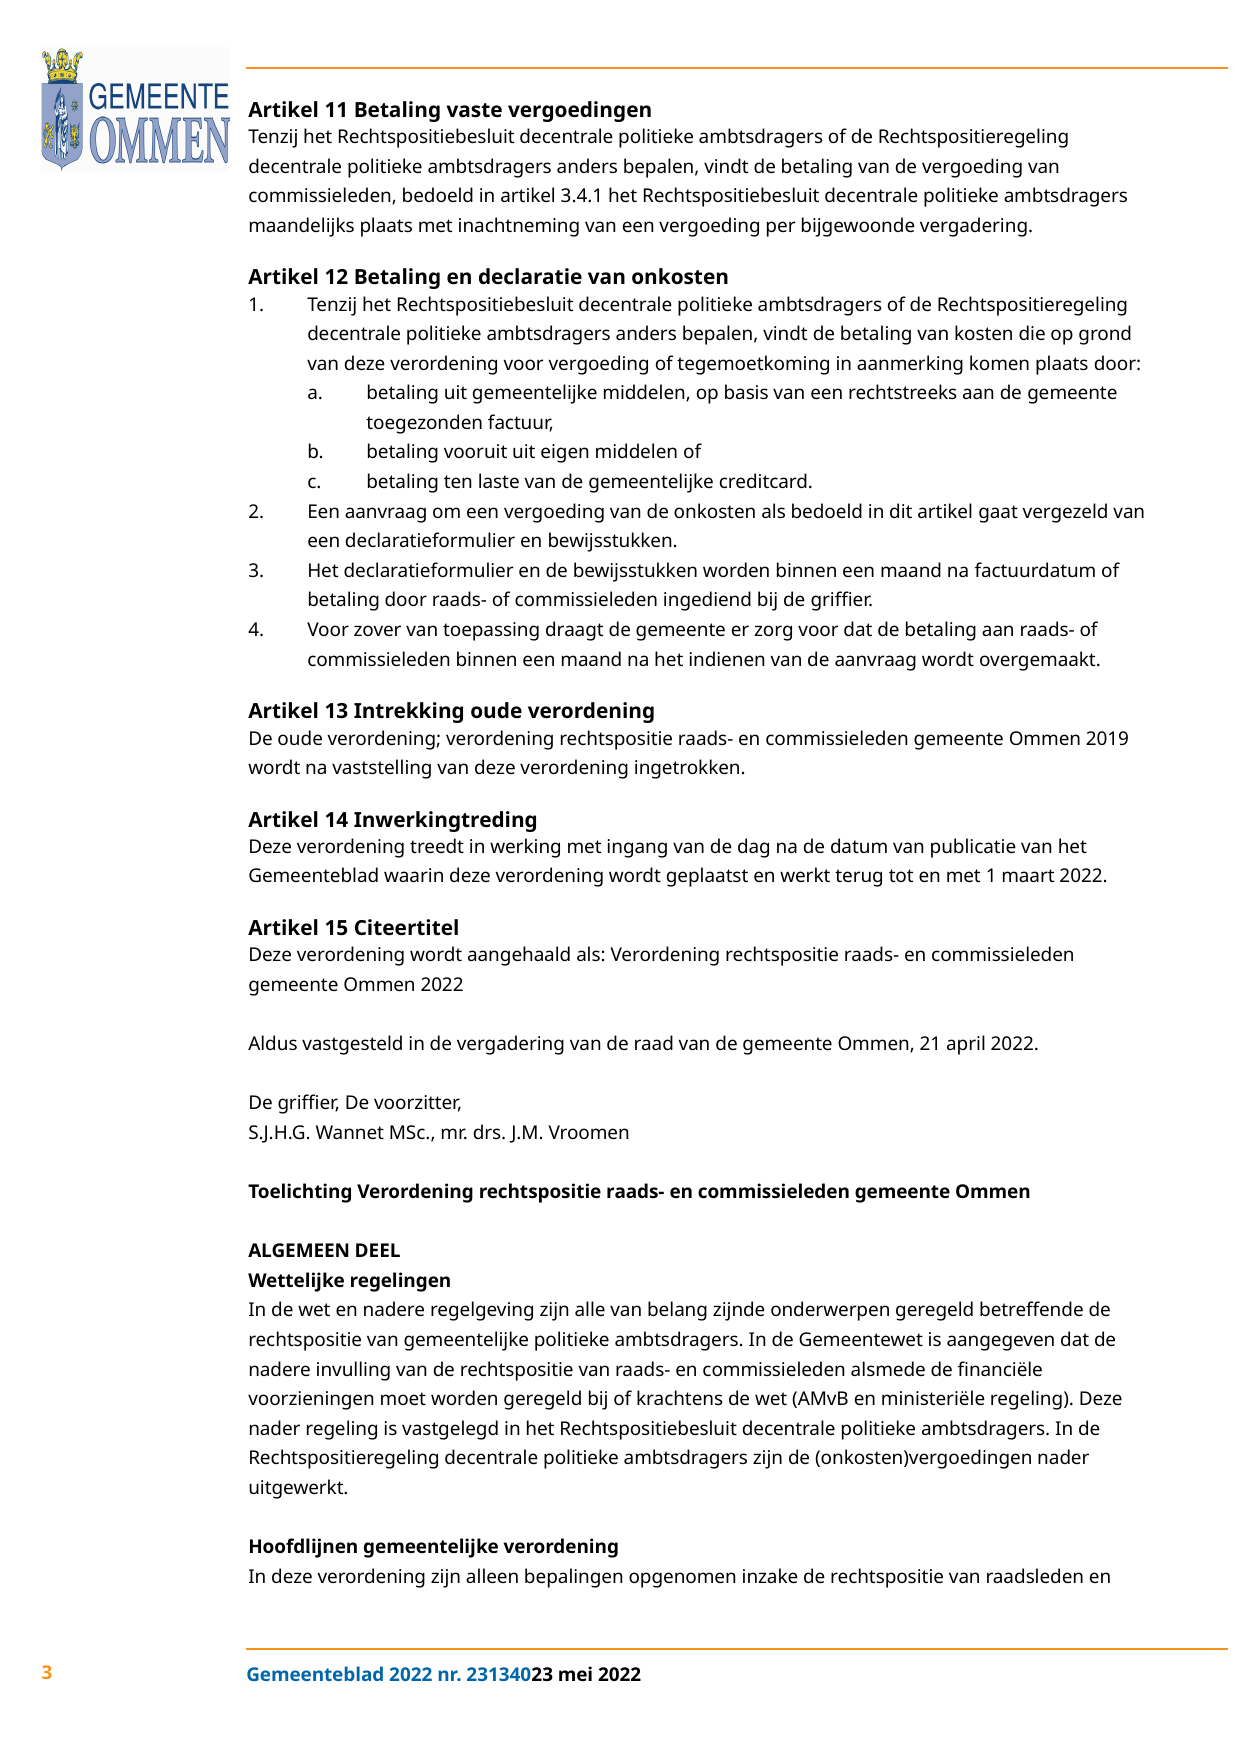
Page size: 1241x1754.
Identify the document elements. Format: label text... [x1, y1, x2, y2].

text Toelichting Verordening rechtspositie raads- en commissieleden gemeente Ommen [248, 1178, 1152, 1204]
text S.J.H.G. Wannet MSc., mr. drs. J.M. Vroomen [248, 1119, 1152, 1145]
text Artikel 11 Betaling vaste vergoedingen [248, 95, 1152, 123]
text Deze verordening wordt aangehaald als: Verordening rechtspositie raads- en commissieleden gemeente Ommen 2022 [248, 942, 1152, 997]
text Tenzij het Rechtspositiebesluit decentrale politieke ambtsdragers of de Rechtspositieregeling decentrale politieke ambtsdragers anders bepalen, vindt de betaling van de vergoeding van commissieleden, bedoeld in artikel 3.4.1 het Rechtspositiebesluit decentrale politieke ambtsdragers maandelijks plaats met inachtneming van een vergoeding per bijgewoonde vergadering. [248, 123, 1152, 238]
text Artikel 12 Betaling en declaratie van onkosten [248, 262, 1152, 291]
text ALGEMEEN DEEL [248, 1237, 1152, 1263]
text Hoofdlijnen gemeentelijke verordening [248, 1533, 1152, 1559]
list Tenzij het Rechtspositiebesluit decentrale politieke ambtsdragers of de Rechtspositieregeling decentrale politieke ambtsdragers anders bepalen, vindt de betaling van kosten die op grond van deze verordening voor vergoeding of tegemoetkoming in aanmerking komen plaats door: [248, 291, 1152, 376]
text Artikel 13 Intrekking oude verordening [248, 696, 1152, 725]
text De griffier, De voorzitter, [248, 1089, 1152, 1115]
list betaling uit gemeentelijke middelen, op basis van een rechtstreeks aan de gemeente toegezonden factuur, [307, 379, 1152, 435]
list betaling ten laste van de gemeentelijke creditcard. [307, 468, 1152, 494]
text In deze verordening zijn alleen bepalingen opgenomen inzake de rechtspositie van raadsleden en [248, 1563, 1152, 1588]
picture [41, 47, 231, 172]
text Wettelijke regelingen [248, 1267, 1152, 1293]
text De oude verordening; verordening rechtspositie raads- en commissieleden gemeente Ommen 2019 wordt na vaststelling van deze verordening ingetrokken. [248, 725, 1152, 780]
text Deze verordening treedt in werking met ingang van de dag na de datum van publicatie van het Gemeenteblad waarin deze verordening wordt geplaatst en werkt terug tot en met 1 maart 2022. [248, 833, 1152, 888]
text Artikel 15 Citeertitel [248, 913, 1152, 942]
text Artikel 14 Inwerkingtreding [248, 805, 1152, 833]
list betaling vooruit uit eigen middelen of [307, 439, 1152, 464]
list Een aanvraag om een vergoeding van de onkosten als bedoeld in dit artikel gaat vergezeld van een declaratieformulier en bewijsstukken. [248, 498, 1152, 553]
list Voor zover van toepassing draagt de gemeente er zorg voor dat de betaling aan raads- of commissieleden binnen een maand na het indienen van de aanvraag wordt overgemaakt. [248, 616, 1152, 672]
text In de wet en nadere regelgeving zijn alle van belang zijnde onderwerpen geregeld betreffende de rechtspositie van gemeentelijke politieke ambtsdragers. In de Gemeentewet is aangegeven dat de nadere invulling van de rechtspositie van raads- en commissieleden alsmede de financiële voorzieningen moet worden geregeld bij of krachtens de wet (AMvB en ministeriële regeling). Deze nader regeling is vastgelegd in het Rechtspositiebesluit decentrale politieke ambtsdragers. In de Rechtspositieregeling decentrale politieke ambtsdragers zijn de (onkosten)vergoedingen nader uitgewerkt. [248, 1297, 1152, 1500]
list Het declaratieformulier en de bewijsstukken worden binnen een maand na factuurdatum of betaling door raads- of commissieleden ingediend bij de griffier. [248, 557, 1152, 612]
text Aldus vastgesteld in de vergadering van de raad van de gemeente Ommen, 21 april 2022. [248, 1030, 1152, 1056]
